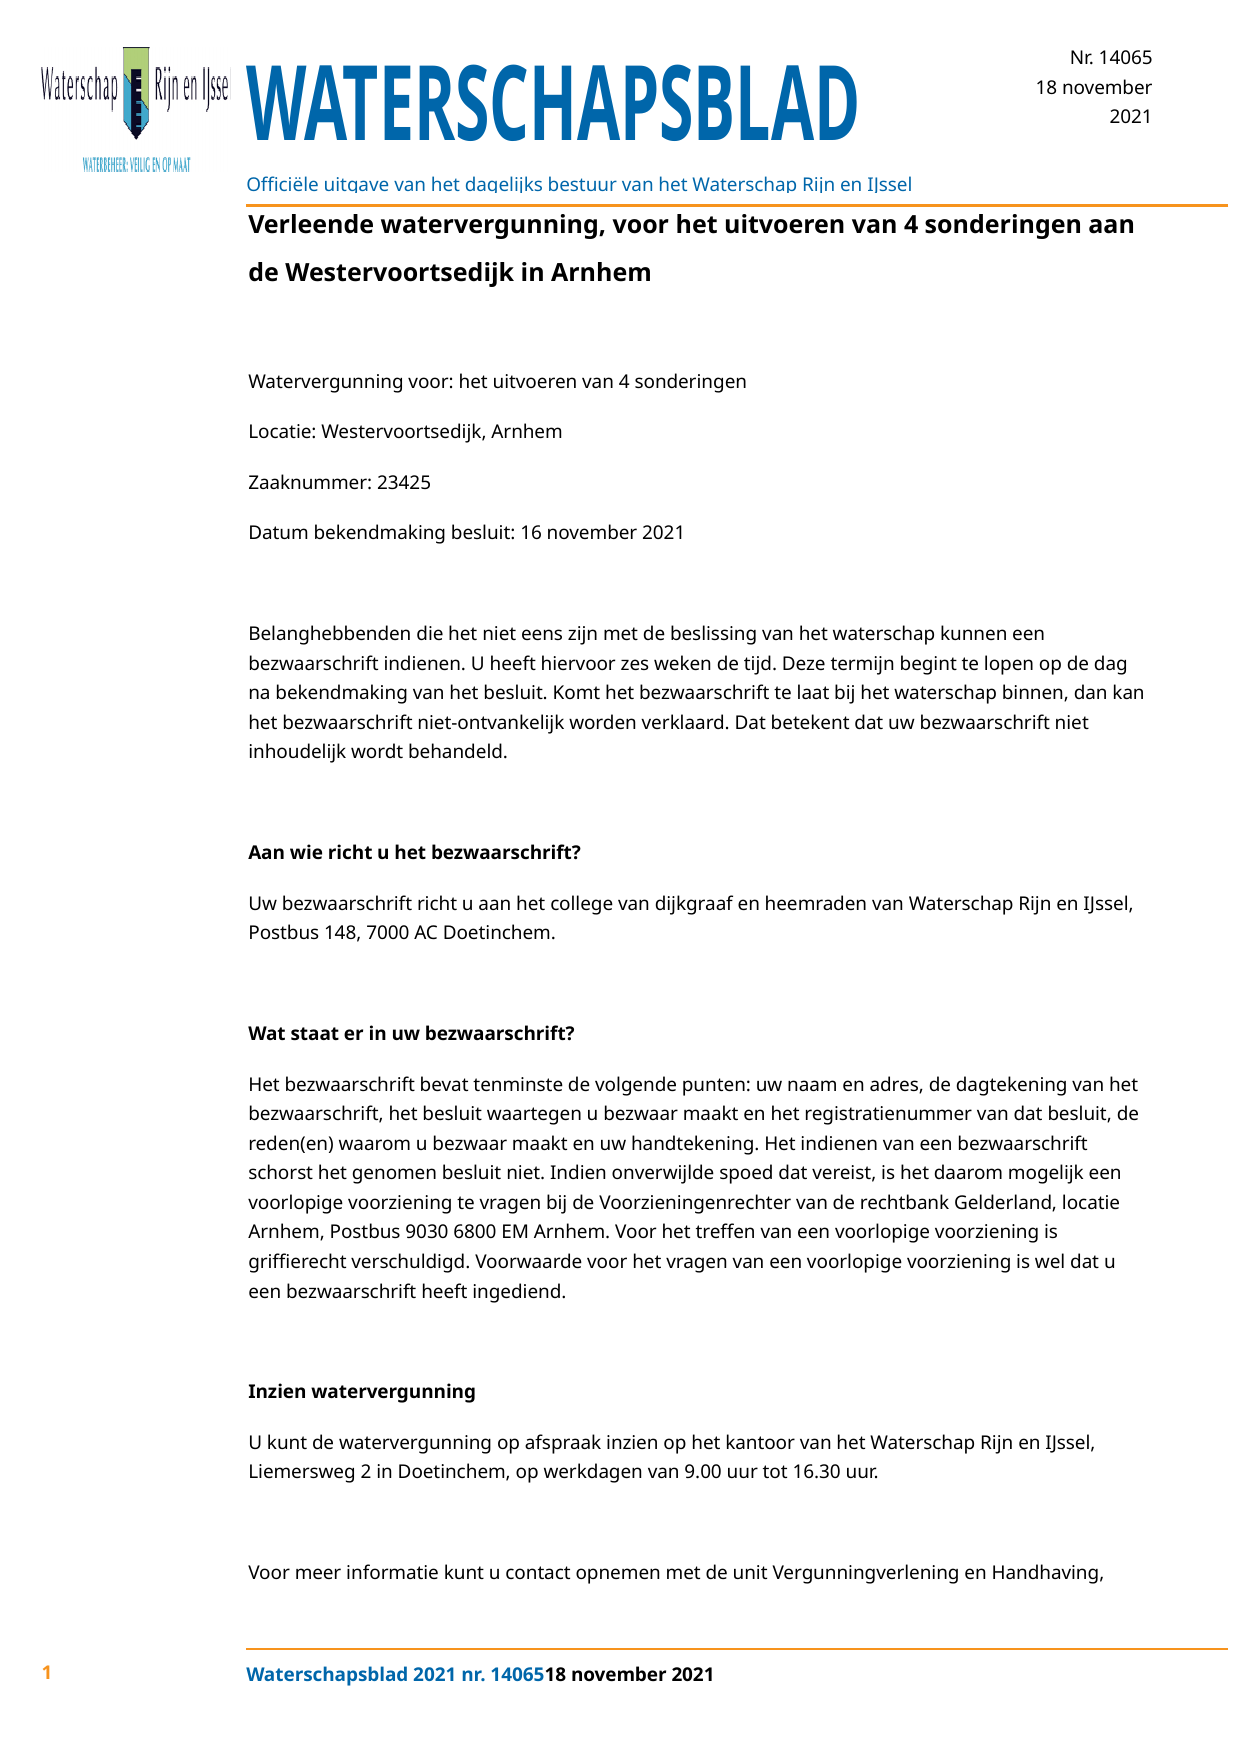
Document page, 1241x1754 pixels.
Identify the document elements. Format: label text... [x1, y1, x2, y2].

text Belanghebbenden die het niet eens zijn met de beslissing van het waterschap kunnen een bezwaarschrift indienen. U heeft hiervoor zes weken de tijd. Deze termijn begint te lopen op de dag na bekendmaking van het besluit. Komt het bezwaarschrift te laat bij het waterschap binnen, dan kan het bezwaarschrift niet-ontvankelijk worden verklaard. Dat betekent dat uw bezwaarschrift niet inhoudelijk wordt behandeld. [248, 620, 1152, 764]
text Uw bezwaarschrift richt u aan het college van dijkgraaf en heemraden van Waterschap Rijn en IJssel, Postbus 148, 7000 AC Doetinchem. [248, 890, 1152, 945]
text Het bezwaarschrift bevat tenminste de volgende punten: uw naam en adres, de dagtekening van het bezwaarschrift, het besluit waartegen u bezwaar maakt en het registratienummer van dat besluit, de reden(en) waarom u bezwaar maakt en uw handtekening. Het indienen van een bezwaarschrift schorst het genomen besluit niet. Indien onverwijlde spoed dat vereist, is het daarom mogelijk een voorlopige voorziening te vragen bij de Voorzieningenrechter van de rechtbank Gelderland, locatie Arnhem, Postbus 9030 6800 EM Arnhem. Voor het treffen van een voorlopige voorziening is griffierecht verschuldigd. Voorwaarde voor het vragen van een voorlopige voorziening is wel dat u een bezwaarschrift heeft ingediend. [248, 1071, 1152, 1304]
picture [41, 47, 231, 172]
text U kunt de watervergunning op afspraak inzien op het kantoor van het Waterschap Rijn en IJssel, Liemersweg 2 in Doetinchem, op werkdagen van 9.00 uur tot 16.30 uur. [248, 1429, 1152, 1484]
text Aan wie richt u het bezwaarschrift? [248, 839, 1152, 865]
text Verleende watervergunning, voor het uitvoeren van 4 sonderingen aan de Westervoortsedijk in Arnhem [248, 207, 1152, 288]
text Watervergunning voor: het uitvoeren van 4 sonderingen [248, 368, 1152, 394]
text Inzien watervergunning [248, 1379, 1152, 1404]
text Datum bekendmaking besluit: 16 november 2021 [248, 519, 1152, 545]
text Locatie: Westervoortsedijk, Arnhem [248, 419, 1152, 444]
text Voor meer informatie kunt u contact opnemen met de unit Vergunningverlening en Handhaving, [248, 1559, 1152, 1585]
text Wat staat er in uw bezwaarschrift? [248, 1020, 1152, 1046]
text Zaaknummer: 23425 [248, 469, 1152, 495]
